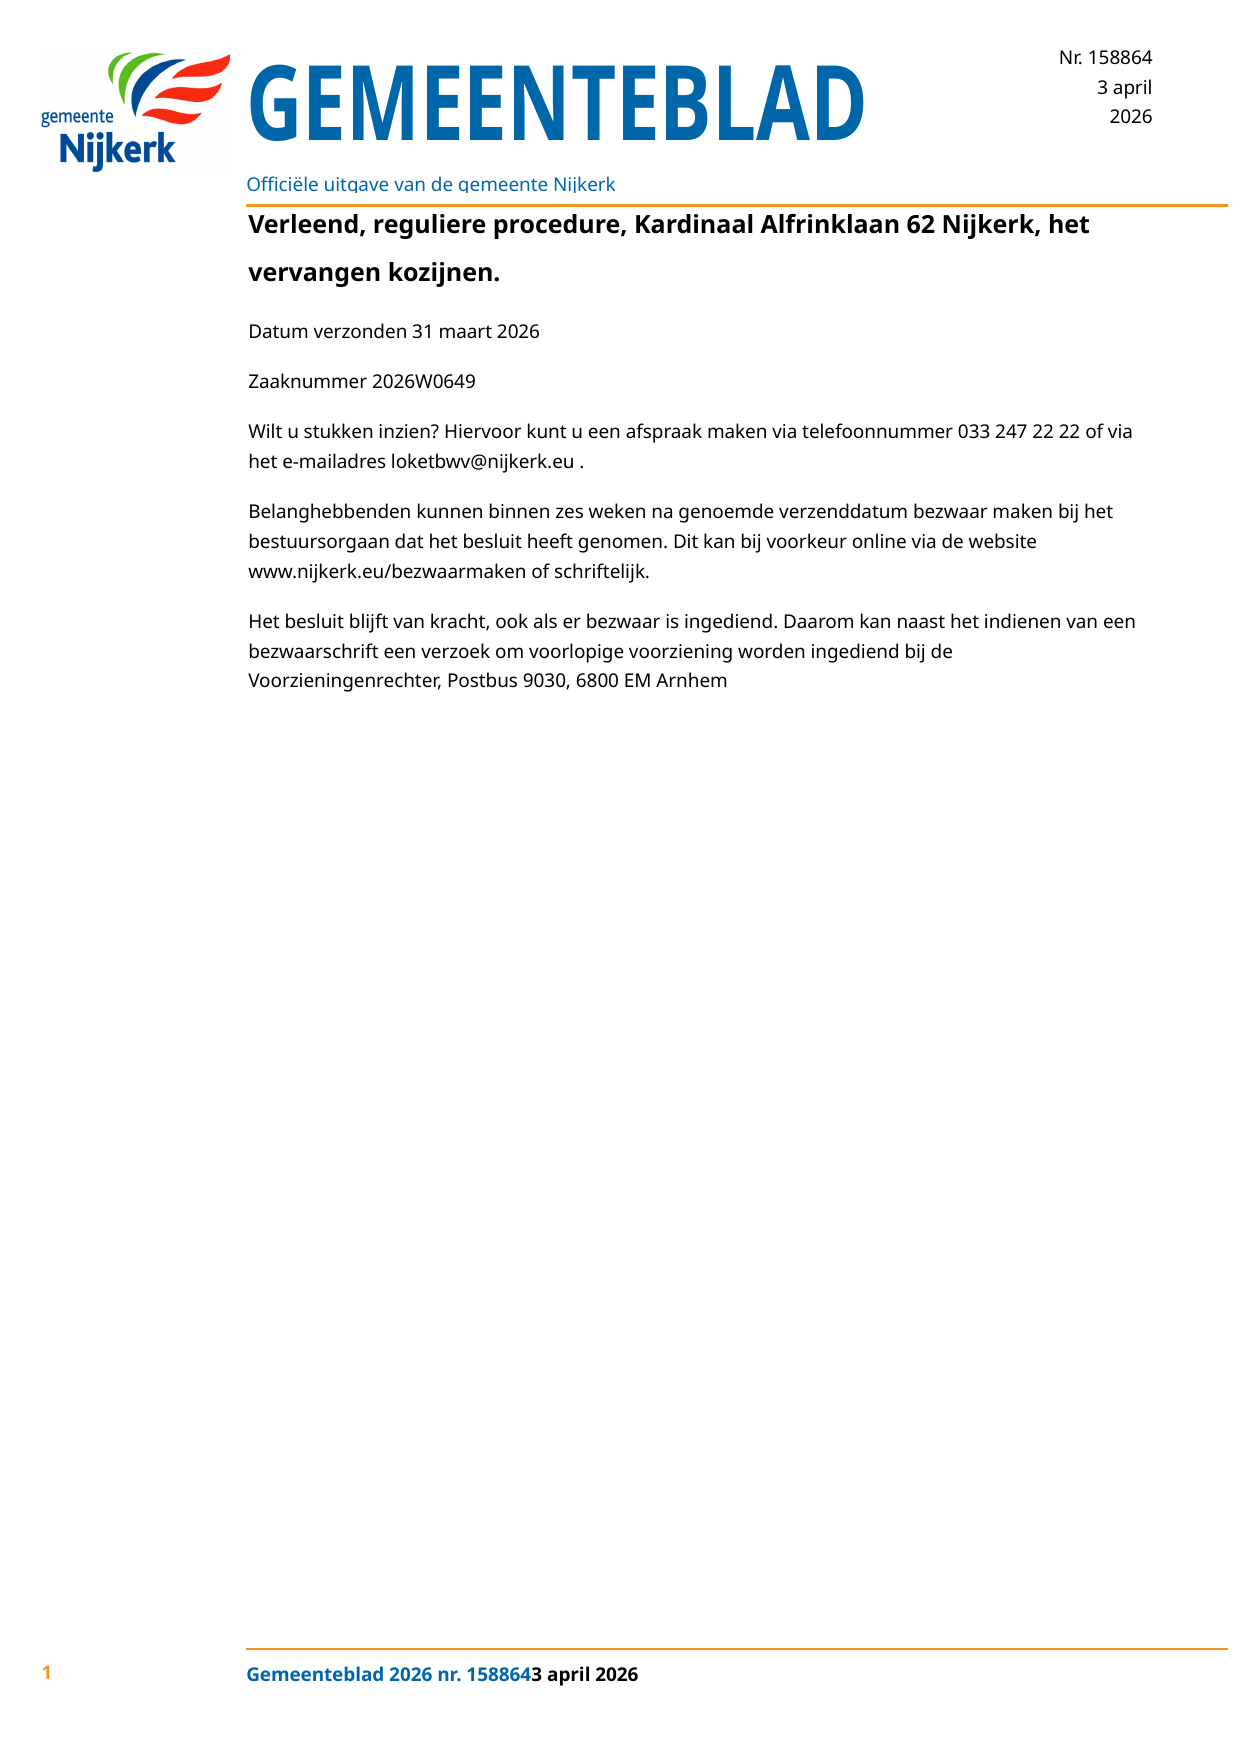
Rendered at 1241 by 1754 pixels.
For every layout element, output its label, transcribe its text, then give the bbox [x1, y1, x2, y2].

text Wilt u stukken inzien? Hiervoor kunt u een afspraak maken via telefoonnummer 033 247 22 22 of via het e-mailadres loketbwv@nijkerk.eu . [248, 419, 1152, 474]
text Verleend, reguliere procedure, Kardinaal Alfrinklaan 62 Nijkerk, het vervangen kozijnen. [248, 207, 1152, 288]
text Zaaknummer 2026W0649 [248, 368, 1152, 394]
text Datum verzonden 31 maart 2026 [248, 318, 1152, 344]
text Het besluit blijft van kracht, ook als er bezwaar is ingediend. Daarom kan naast het indienen van een bezwaarschrift een verzoek om voorlopige voorziening worden ingediend bij de Voorzieningenrechter, Postbus 9030, 6800 EM Arnhem [248, 608, 1152, 693]
text Belanghebbenden kunnen binnen zes weken na genoemde verzenddatum bezwaar maken bij het bestuursorgaan dat het besluit heeft genomen. Dit kan bij voorkeur online via de website www.nijkerk.eu/bezwaarmaken of schriftelijk. [248, 499, 1152, 584]
picture [41, 47, 231, 172]
